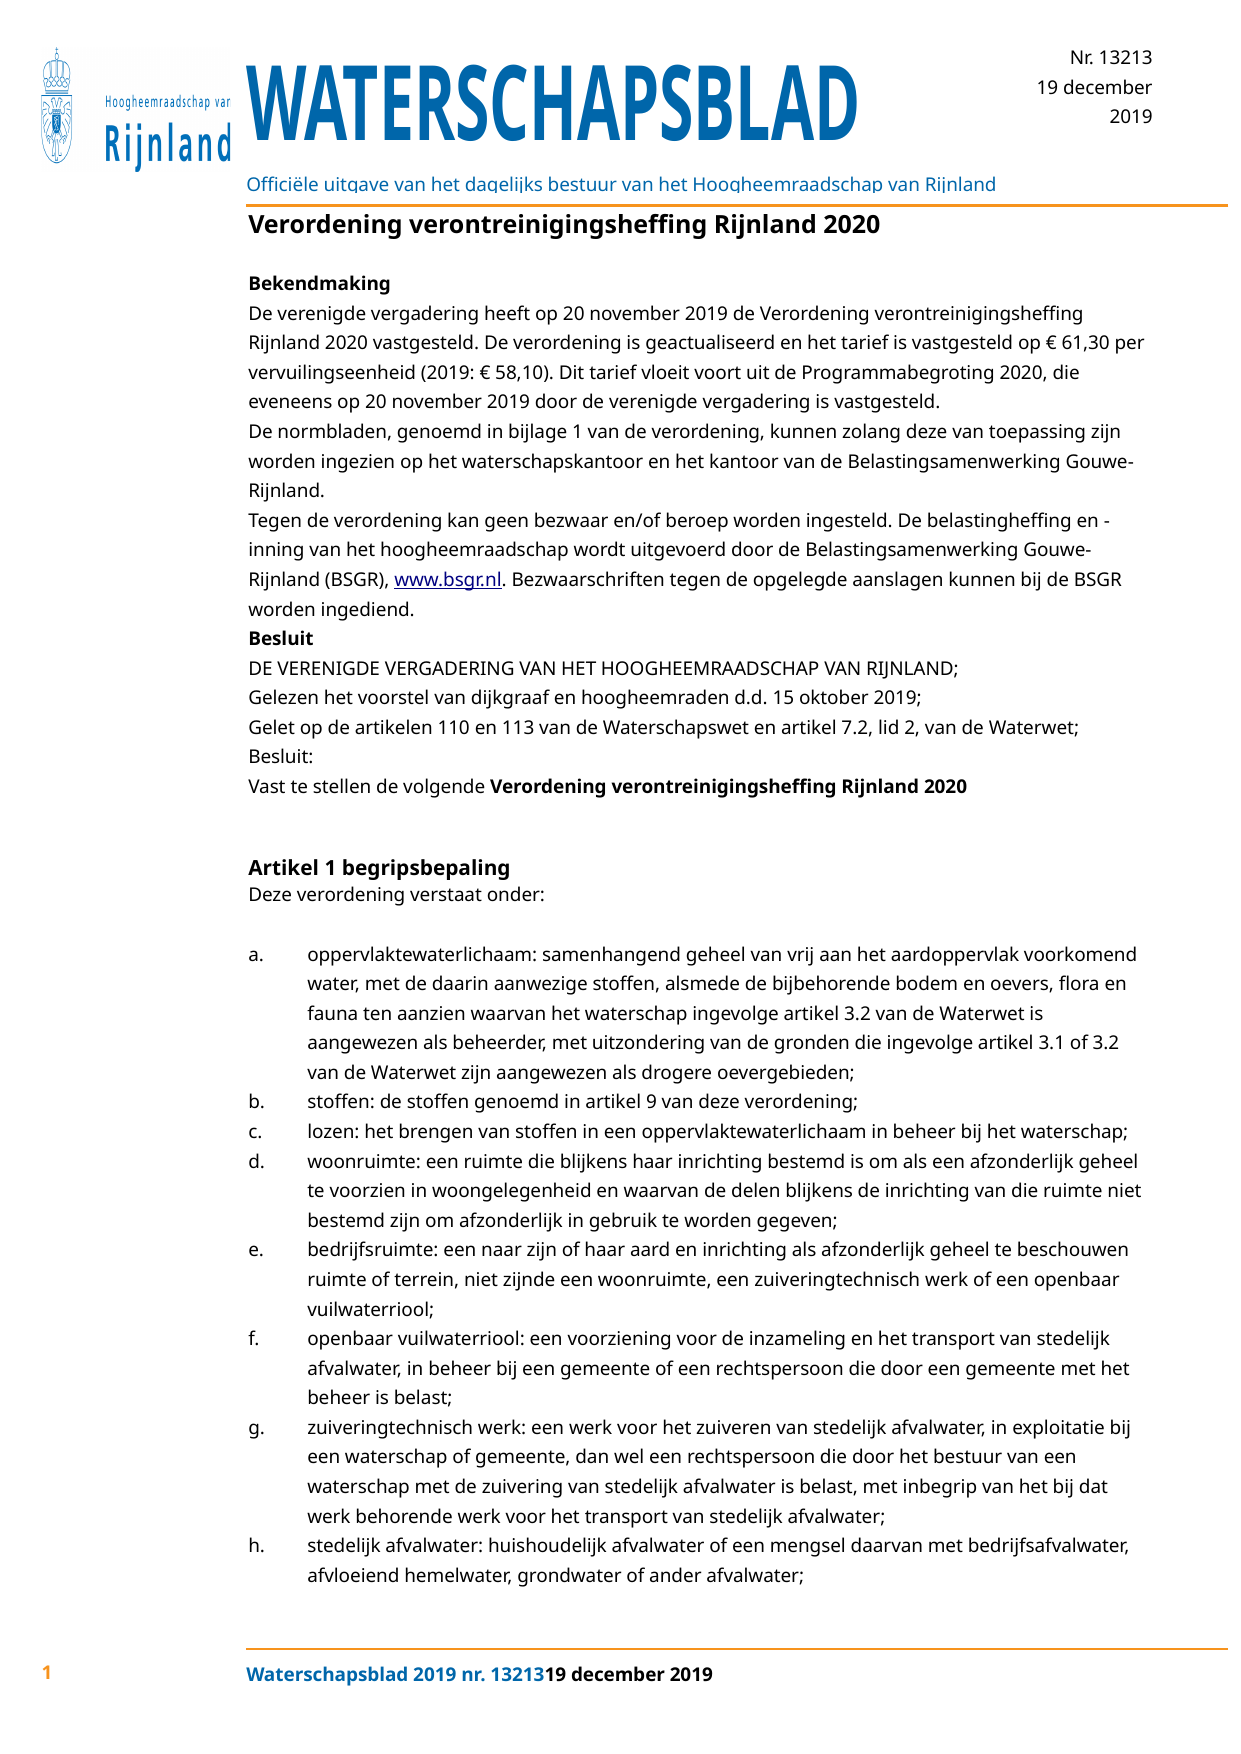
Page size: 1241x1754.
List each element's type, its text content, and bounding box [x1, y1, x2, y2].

list stedelijk afvalwater: huishoudelijk afvalwater of een mengsel daarvan met bedrijfsafvalwater, afvloeiend hemelwater, grondwater of ander afvalwater; [248, 1532, 1152, 1588]
list stoffen: de stoffen genoemd in artikel 9 van deze verordening; [248, 1089, 1152, 1114]
text DE VERENIGDE VERGADERING VAN HET HOOGHEEMRAADSCHAP VAN RIJNLAND; [248, 655, 1152, 681]
list bedrijfsruimte: een naar zijn of haar aard en inrichting als afzonderlijk geheel te beschouwen ruimte of terrein, niet zijnde een woonruimte, een zuiveringtechnisch werk of een openbaar vuilwaterriool; [248, 1237, 1152, 1322]
text De verenigde vergadering heeft op 20 november 2019 de Verordening verontreinigingsheffing Rijnland 2020 vastgesteld. De verordening is geactualiseerd en het tarief is vastgesteld op € 61,30 per vervuilingseenheid (2019: € 58,10). Dit tarief vloeit voort uit de Programmabegroting 2020, die eveneens op 20 november 2019 door de verenigde vergadering is vastgesteld. [248, 300, 1152, 414]
list zuiveringtechnisch werk: een werk voor het zuiveren van stedelijk afvalwater, in exploitatie bij een waterschap of gemeente, dan wel een rechtspersoon die door het bestuur van een waterschap met de zuivering van stedelijk afvalwater is belast, met inbegrip van het bij dat werk behorende werk voor het transport van stedelijk afvalwater; [248, 1414, 1152, 1529]
text Gelet op de artikelen 110 en 113 van de Waterschapswet en artikel 7.2, lid 2, van de Waterwet; [248, 714, 1152, 740]
list openbaar vuilwaterriool: een voorziening voor de inzameling en het transport van stedelijk afvalwater, in beheer bij een gemeente of een rechtspersoon die door een gemeente met het beheer is belast; [248, 1325, 1152, 1410]
text De normbladen, genoemd in bijlage 1 van de verordening, kunnen zolang deze van toepassing zijn worden ingezien op het waterschapskantoor en het kantoor van de Belastingsamenwerking Gouwe-Rijnland. [248, 418, 1152, 503]
text Besluit: [248, 744, 1152, 769]
list woonruimte: een ruimte die blijkens haar inrichting bestemd is om als een afzonderlijk geheel te voorzien in woongelegenheid en waarvan de delen blijkens de inrichting van die ruimte niet bestemd zijn om afzonderlijk in gebruik te worden gegeven; [248, 1148, 1152, 1233]
list oppervlaktewaterlichaam: samenhangend geheel van vrij aan het aardoppervlak voorkomend water, met de daarin aanwezige stoffen, alsmede de bijbehorende bodem en oevers, flora en fauna ten aanzien waarvan het waterschap ingevolge artikel 3.2 van de Waterwet is aangewezen als beheerder, met uitzondering van de gronden die ingevolge artikel 3.1 of 3.2 van de Waterwet zijn aangewezen als drogere oevergebieden; [248, 941, 1152, 1085]
text Verordening verontreinigingsheffing Rijnland 2020 [248, 207, 1152, 241]
text Artikel 1 begripsbepaling [248, 853, 1152, 882]
text Vast te stellen de volgende Verordening verontreinigingsheffing Rijnland 2020 [248, 773, 1152, 799]
text Bekendmaking [248, 270, 1152, 296]
text Besluit [248, 625, 1152, 651]
text Deze verordening verstaat onder: [248, 882, 1152, 907]
picture [41, 47, 231, 172]
text Gelezen het voorstel van dijkgraaf en hoogheemraden d.d. 15 oktober 2019; [248, 684, 1152, 710]
list lozen: het brengen van stoffen in een oppervlaktewaterlichaam in beheer bij het waterschap; [248, 1118, 1152, 1144]
text Tegen de verordening kan geen bezwaar en/of beroep worden ingesteld. De belastingheffing en -inning van het hoogheemraadschap wordt uitgevoerd door de Belastingsamenwerking Gouwe-Rijnland (BSGR), www.bsgr.nl. Bezwaarschriften tegen de opgelegde aanslagen kunnen bij de BSGR worden ingediend. [248, 507, 1152, 621]
